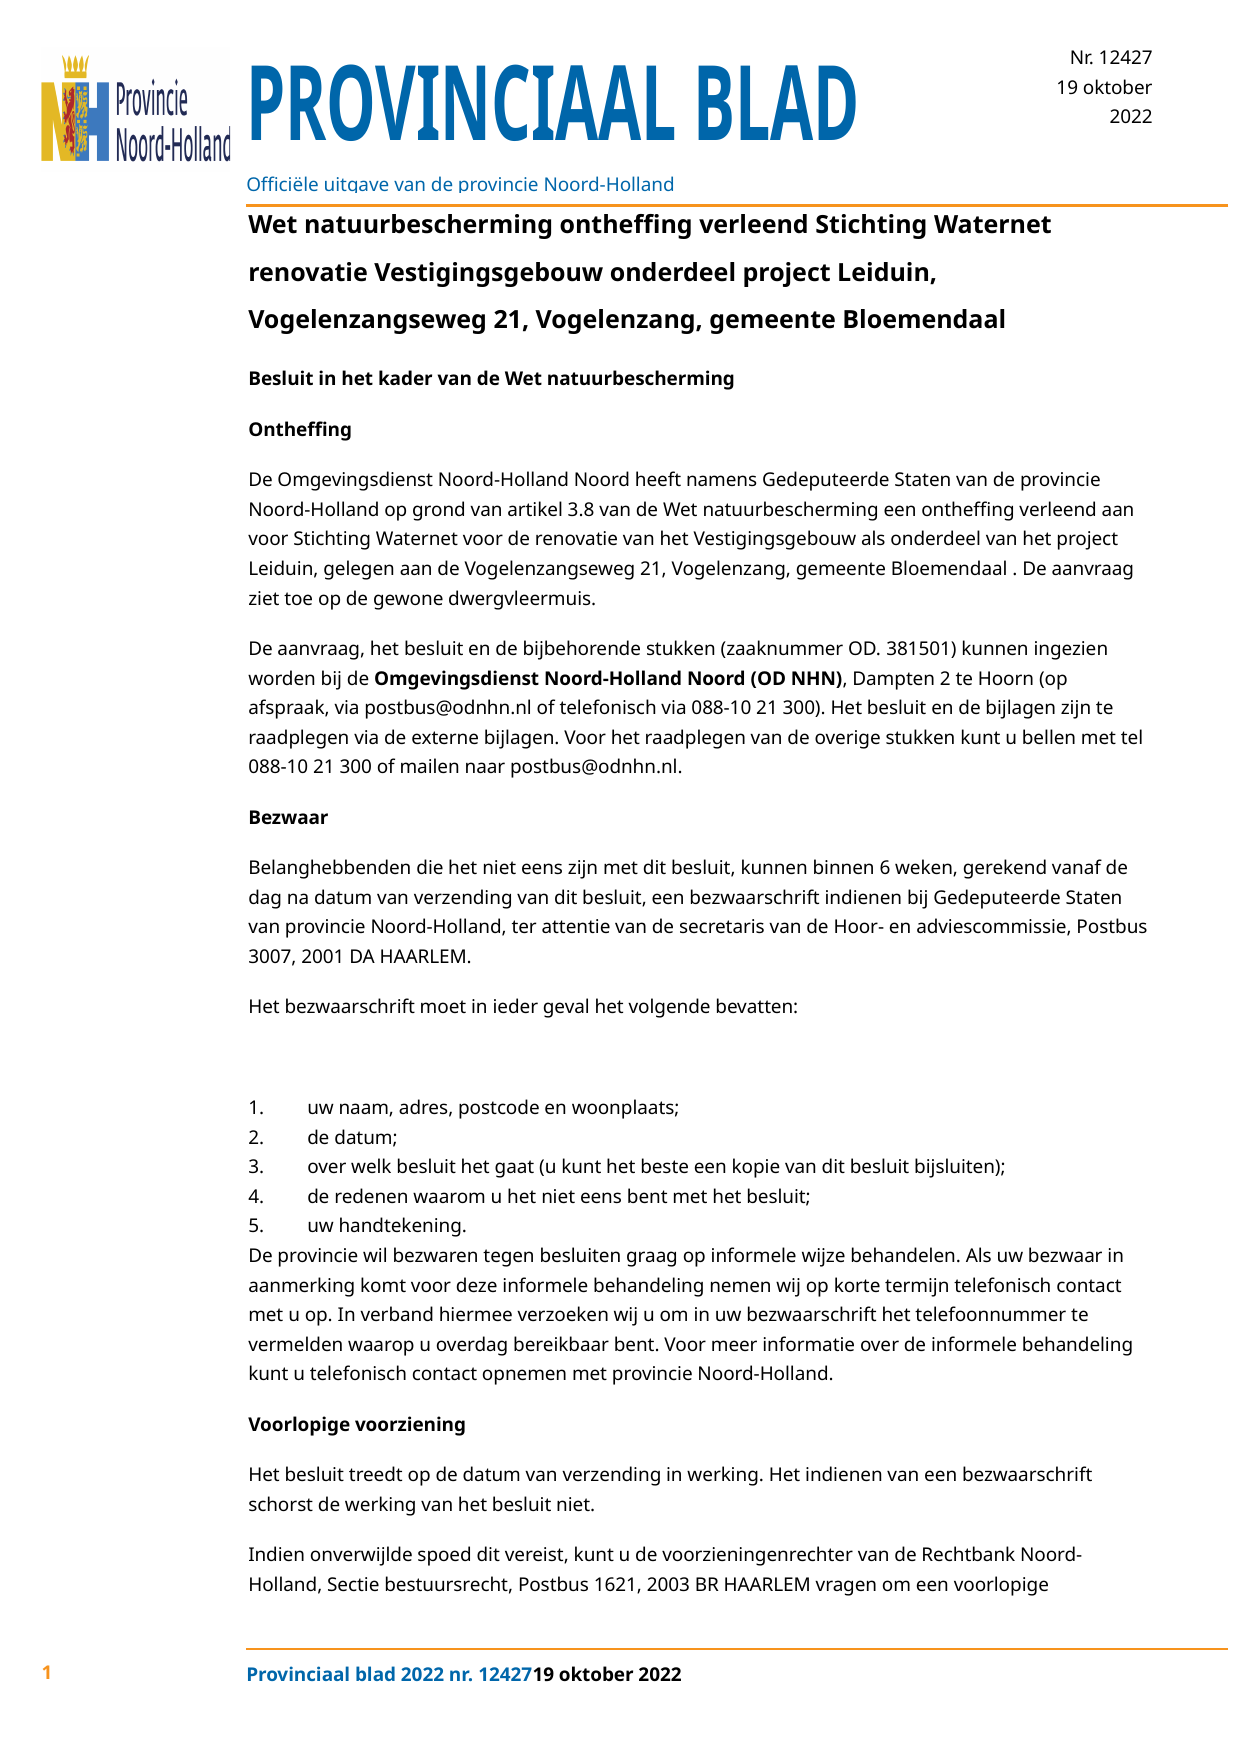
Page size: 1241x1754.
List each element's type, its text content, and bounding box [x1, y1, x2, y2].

text Het besluit treedt op de datum van verzending in werking. Het indienen van een bezwaarschrift schorst de werking van het besluit niet. [248, 1461, 1152, 1517]
list over welk besluit het gaat (u kunt het beste een kopie van dit besluit bijsluiten); [248, 1153, 1152, 1179]
text Wet natuurbescherming ontheffing verleend Stichting Waternet renovatie Vestigingsgebouw onderdeel project Leiduin, Vogelenzangseweg 21, Vogelenzang, gemeente Bloemendaal [248, 207, 1152, 336]
list uw naam, adres, postcode en woonplaats; [248, 1094, 1152, 1120]
text De Omgevingsdienst Noord-Holland Noord heeft namens Gedeputeerde Staten van de provincie Noord-Holland op grond van artikel 3.8 van de Wet natuurbescherming een ontheffing verleend aan voor Stichting Waternet voor de renovatie van het Vestigingsgebouw als onderdeel van het project Leiduin, gelegen aan de Vogelenzangseweg 21, Vogelenzang, gemeente Bloemendaal . De aanvraag ziet toe op de gewone dwergvleermuis. [248, 466, 1152, 610]
text Indien onverwijlde spoed dit vereist, kunt u de voorzieningenrechter van de Rechtbank Noord-Holland, Sectie bestuursrecht, Postbus 1621, 2003 BR HAARLEM vragen om een voorlopige [248, 1541, 1152, 1597]
text Bezwaar [248, 804, 1152, 829]
text Ontheffing [248, 416, 1152, 442]
text Besluit in het kader van de Wet natuurbescherming [248, 366, 1152, 391]
list de datum; [248, 1124, 1152, 1149]
list uw handtekening. [248, 1213, 1152, 1238]
text Voorlopige voorziening [248, 1411, 1152, 1437]
text De provincie wil bezwaren tegen besluiten graag op informele wijze behandelen. Als uw bezwaar in aanmerking komt voor deze informele behandeling nemen wij op korte termijn telefonisch contact met u op. In verband hiermee verzoeken wij u om in uw bezwaarschrift het telefoonnummer te vermelden waarop u overdag bereikbaar bent. Voor meer informatie over de informele behandeling kunt u telefonisch contact opnemen met provincie Noord-Holland. [248, 1242, 1152, 1386]
list de redenen waarom u het niet eens bent met het besluit; [248, 1183, 1152, 1209]
text Het bezwaarschrift moet in ieder geval het volgende bevatten: [248, 993, 1152, 1019]
picture [41, 47, 231, 172]
text Belanghebbenden die het niet eens zijn met dit besluit, kunnen binnen 6 weken, gerekend vanaf de dag na datum van verzending van dit besluit, een bezwaarschrift indienen bij Gedeputeerde Staten van provincie Noord-Holland, ter attentie van de secretaris van de Hoor- en adviescommissie, Postbus 3007, 2001 DA HAARLEM. [248, 854, 1152, 969]
text De aanvraag, het besluit en de bijbehorende stukken (zaaknummer OD. 381501) kunnen ingezien worden bij de Omgevingsdienst Noord-Holland Noord (OD NHN), Dampten 2 te Hoorn (op afspraak, via postbus@odnhn.nl of telefonisch via 088-10 21 300). Het besluit en de bijlagen zijn te raadplegen via de externe bijlagen. Voor het raadplegen van de overige stukken kunt u bellen met tel 088-10 21 300 of mailen naar postbus@odnhn.nl. [248, 635, 1152, 779]
